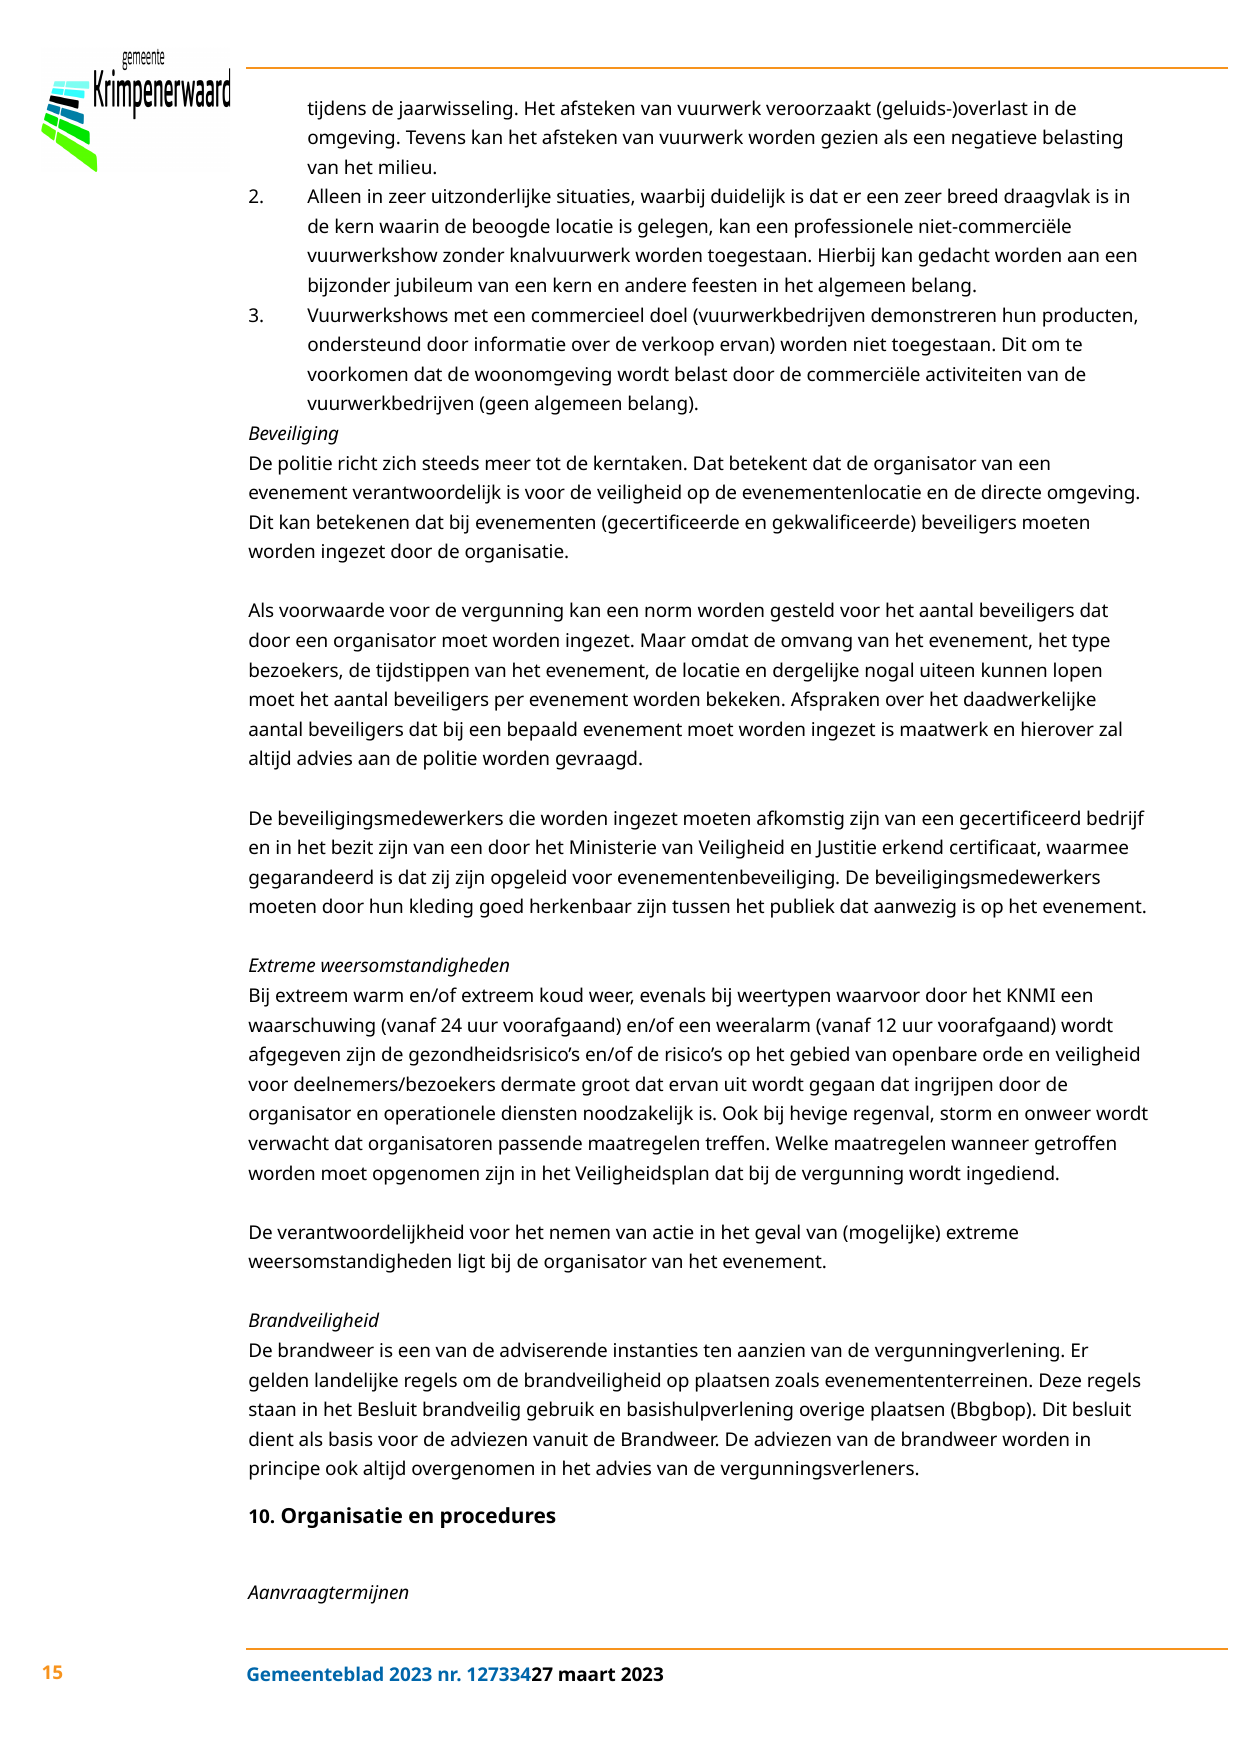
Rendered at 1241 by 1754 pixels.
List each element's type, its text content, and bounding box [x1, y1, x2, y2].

picture [41, 47, 231, 172]
text Als voorwaarde voor de vergunning kan een norm worden gesteld voor het aantal beveiligers dat door een organisator moet worden ingezet. Maar omdat de omvang van het evenement, het type bezoekers, de tijdstippen van het evenement, de locatie en dergelijke nogal uiteen kunnen lopen moet het aantal beveiligers per evenement worden bekeken. Afspraken over het daadwerkelijke aantal beveiligers dat bij een bepaald evenement moet worden ingezet is maatwerk en hierover zal altijd advies aan de politie worden gevraagd. [248, 598, 1152, 771]
text Extreme weersomstandigheden [248, 953, 1152, 978]
text Aanvraagtermijnen [248, 1579, 1152, 1605]
text Bij extreem warm en/of extreem koud weer, evenals bij weertypen waarvoor door het KNMI een waarschuwing (vanaf 24 uur voorafgaand) en/of een weeralarm (vanaf 12 uur voorafgaand) wordt afgegeven zijn de gezondheidsrisico’s en/of de risico’s op het gebied van openbare orde en veiligheid voor deelnemers/bezoekers dermate groot dat ervan uit wordt gegaan dat ingrijpen door de organisator en operationele diensten noodzakelijk is. Ook bij hevige regenval, storm en onweer wordt verwacht dat organisatoren passende maatregelen treffen. Welke maatregelen wanneer getroffen worden moet opgenomen zijn in het Veiligheidsplan dat bij de vergunning wordt ingediend. [248, 982, 1152, 1186]
text Beveiliging [248, 420, 1152, 446]
text De verantwoordelijkheid voor het nemen van actie in het geval van (mogelijke) extreme weersomstandigheden ligt bij de organisator van het evenement. [248, 1219, 1152, 1274]
list Vuurwerkshows met een commercieel doel (vuurwerkbedrijven demonstreren hun producten, ondersteund door informatie over de verkoop ervan) worden niet toegestaan. Dit om te voorkomen dat de woonomgeving wordt belast door de commerciële activiteiten van de vuurwerkbedrijven (geen algemeen belang). [248, 302, 1152, 416]
text De beveiligingsmedewerkers die worden ingezet moeten afkomstig zijn van een gecertificeerd bedrijf en in het bezit zijn van een door het Ministerie van Veiligheid en Justitie erkend certificaat, waarmee gegarandeerd is dat zij zijn opgeleid voor evenementenbeveiliging. De beveiligingsmedewerkers moeten door hun kleding goed herkenbaar zijn tussen het publiek dat aanwezig is op het evenement. [248, 805, 1152, 919]
list tijdens de jaarwisseling. Het afsteken van vuurwerk veroorzaakt (geluids-)overlast in de omgeving. Tevens kan het afsteken van vuurwerk worden gezien als een negatieve belasting van het milieu. [248, 95, 1152, 180]
text De brandweer is een van de adviserende instanties ten aanzien van de vergunningverlening. Er gelden landelijke regels om de brandveiligheid op plaatsen zoals evenemententerreinen. Deze regels staan in het Besluit brandveilig gebruik en basishulpverlening overige plaatsen (Bbgbop). Dit besluit dient als basis voor de adviezen vanuit de Brandweer. De adviezen van de brandweer worden in principe ook altijd overgenomen in het advies van de vergunningsverleners. [248, 1337, 1152, 1481]
list Alleen in zeer uitzonderlijke situaties, waarbij duidelijk is dat er een zeer breed draagvlak is in de kern waarin de beoogde locatie is gelegen, kan een professionele niet-commerciële vuurwerkshow zonder knalvuurwerk worden toegestaan. Hierbij kan gedacht worden aan een bijzonder jubileum van een kern en andere feesten in het algemeen belang. [248, 183, 1152, 298]
text Brandveiligheid [248, 1308, 1152, 1333]
text 10. Organisatie en procedures [248, 1501, 1152, 1530]
text De politie richt zich steeds meer tot de kerntaken. Dat betekent dat de organisator van een evenement verantwoordelijk is voor de veiligheid op de evenementenlocatie en de directe omgeving. Dit kan betekenen dat bij evenementen (gecertificeerde en gekwalificeerde) beveiligers moeten worden ingezet door de organisatie. [248, 450, 1152, 564]
